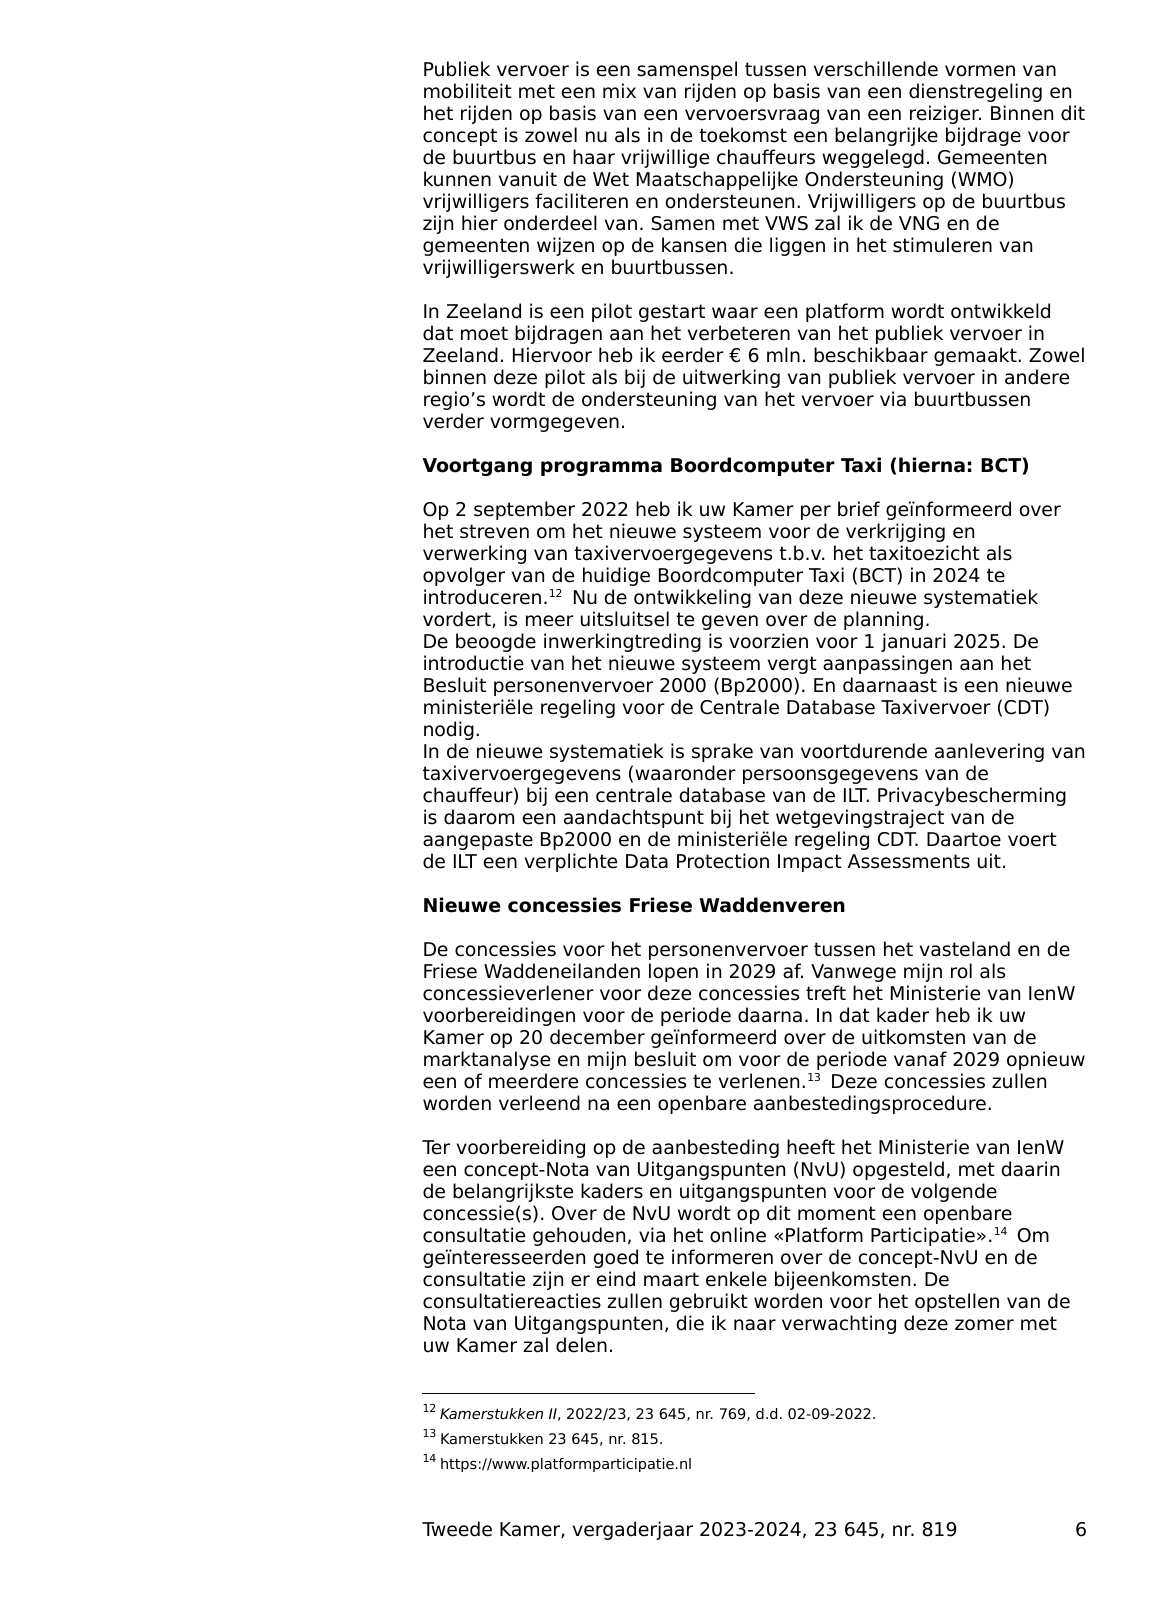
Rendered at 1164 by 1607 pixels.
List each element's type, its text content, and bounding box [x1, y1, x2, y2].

text In de nieuwe systematiek is sprake van voortdurende aanlevering van taxivervoergegevens (waaronder persoonsgegevens van de chauffeur) bij een centrale database van de ILT. Privacybescherming is daarom een aandachtspunt bij het wetgevingstraject van de aangepaste Bp2000 en de ministeriële regeling CDT. Daartoe voert de ILT een verplichte Data Protection Impact Assessments uit. [422, 741, 1087, 873]
text De concessies voor het personenvervoer tussen het vasteland en de Friese Waddeneilanden lopen in 2029 af. Vanwege mijn rol als concessieverlener voor deze concessies treft het Ministerie van IenW voorbereidingen voor de periode daarna. In dat kader heb ik uw Kamer op 20 december geïnformeerd over de uitkomsten van de marktanalyse en mijn besluit om voor de periode vanaf 2029 opnieuw een of meerdere concessies te verlenen. Deze concessies zullen worden verleend na een openbare aanbestedingsprocedure. [422, 939, 1087, 1115]
text Publiek vervoer is een samenspel tussen verschillende vormen van mobiliteit met een mix van rijden op basis van een dienstregeling en het rijden op basis van een vervoersvraag van een reiziger. Binnen dit concept is zowel nu als in de toekomst een belangrijke bijdrage voor de buurtbus en haar vrijwillige chauffeurs weggelegd. Gemeenten kunnen vanuit de Wet Maatschappelijke Ondersteuning (WMO) vrijwilligers faciliteren en ondersteunen. Vrijwilligers op de buurtbus zijn hier onderdeel van. Samen met VWS zal ik de VNG en de gemeenten wijzen op de kansen die liggen in het stimuleren van vrijwilligerswerk en buurtbussen. [422, 59, 1087, 279]
text https://www.platformparticipatie.nl [422, 1452, 1087, 1474]
text Kamerstukken 23 645, nr. 815. [422, 1427, 1087, 1449]
text In Zeeland is een pilot gestart waar een platform wordt ontwikkeld dat moet bijdragen aan het verbeteren van het publiek vervoer in Zeeland. Hiervoor heb ik eerder € 6 mln. beschikbaar gemaakt. Zowel binnen deze pilot als bij de uitwerking van publiek vervoer in andere regio’s wordt de ondersteuning van het vervoer via buurtbussen verder vormgegeven. [422, 301, 1087, 433]
subtitle Voortgang programma Boordcomputer Taxi (hierna: BCT) [422, 455, 1087, 477]
text De beoogde inwerkingtreding is voorzien voor 1 januari 2025. De introductie van het nieuwe systeem vergt aanpassingen aan het Besluit personenvervoer 2000 (Bp2000). En daarnaast is een nieuwe ministeriële regeling voor de Centrale Database Taxivervoer (CDT) nodig. [422, 631, 1087, 741]
text Op 2 september 2022 heb ik uw Kamer per brief geïnformeerd over het streven om het nieuwe systeem voor de verkrijging en verwerking van taxivervoergegevens t.b.v. het taxitoezicht als opvolger van de huidige Boordcomputer Taxi (BCT) in 2024 te introduceren. Nu de ontwikkeling van deze nieuwe systematiek vordert, is meer uitsluitsel te geven over de planning. [422, 499, 1087, 631]
subtitle Nieuwe concessies Friese Waddenveren [422, 895, 1087, 917]
text Kamerstukken II, 2022/23, 23 645, nr. 769, d.d. 02-09-2022. [422, 1402, 1087, 1424]
text Ter voorbereiding op de aanbesteding heeft het Ministerie van IenW een concept-Nota van Uitgangspunten (NvU) opgesteld, met daarin de belangrijkste kaders en uitgangspunten voor de volgende concessie(s). Over de NvU wordt op dit moment een openbare consultatie gehouden, via het online «Platform Participatie». Om geïnteresseerden goed te informeren over de concept-NvU en de consultatie zijn er eind maart enkele bijeenkomsten. De consultatiereacties zullen gebruikt worden voor het opstellen van de Nota van Uitgangspunten, die ik naar verwachting deze zomer met uw Kamer zal delen. [422, 1137, 1087, 1357]
